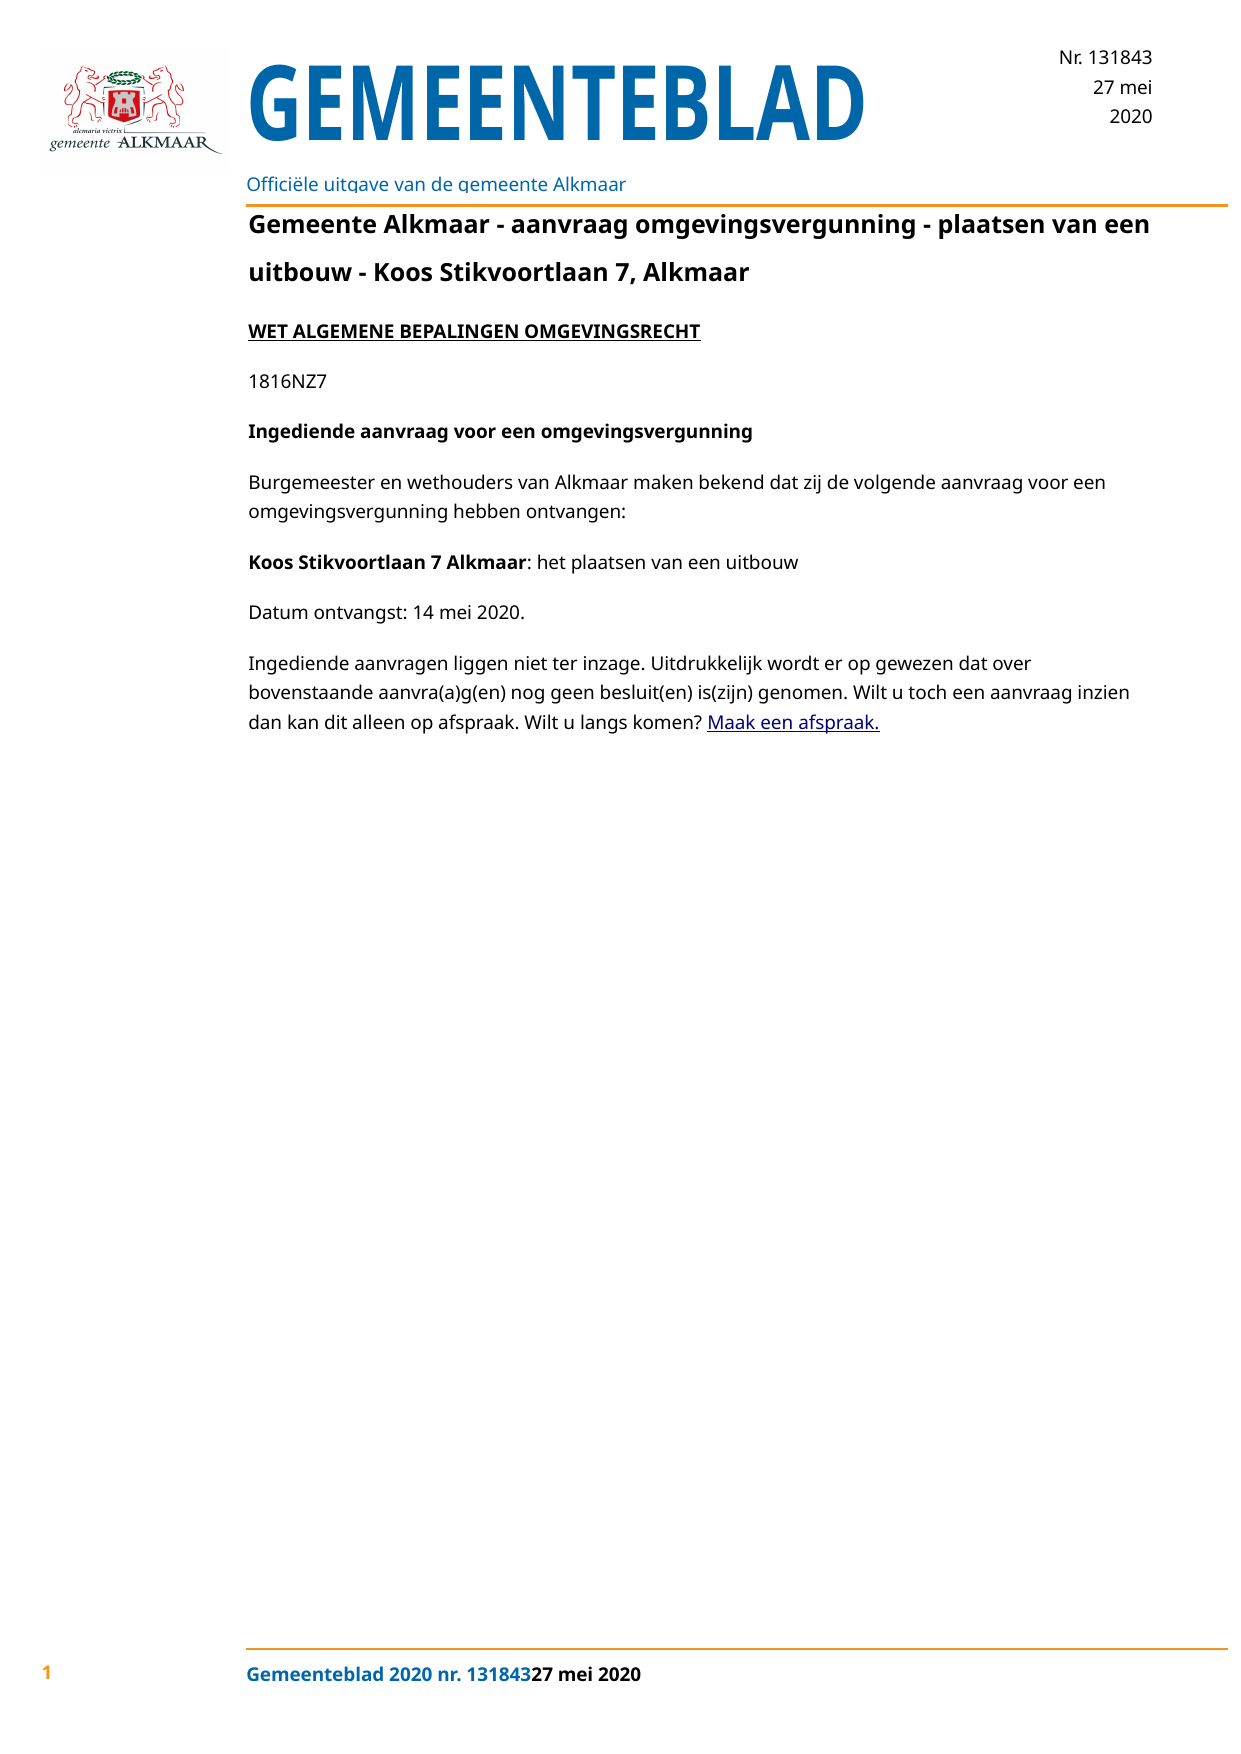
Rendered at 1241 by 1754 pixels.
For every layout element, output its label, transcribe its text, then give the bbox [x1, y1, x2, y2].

text WET ALGEMENE BEPALINGEN OMGEVINGSRECHT [248, 318, 1152, 344]
text Datum ontvangst: 14 mei 2020. [248, 599, 1152, 625]
text 1816NZ7 [248, 368, 1152, 394]
text Gemeente Alkmaar - aanvraag omgevingsvergunning - plaatsen van een uitbouw - Koos Stikvoortlaan 7, Alkmaar [248, 207, 1152, 288]
picture [41, 47, 231, 172]
text Koos Stikvoortlaan 7 Alkmaar: het plaatsen van een uitbouw [248, 549, 1152, 575]
text Ingediende aanvraag voor een omgevingsvergunning [248, 419, 1152, 444]
text Burgemeester en wethouders van Alkmaar maken bekend dat zij de volgende aanvraag voor een omgevingsvergunning hebben ontvangen: [248, 469, 1152, 524]
text Ingediende aanvragen liggen niet ter inzage. Uitdrukkelijk wordt er op gewezen dat over bovenstaande aanvra(a)g(en) nog geen besluit(en) is(zijn) genomen. Wilt u toch een aanvraag inzien dan kan dit alleen op afspraak. Wilt u langs komen? Maak een afspraak. [248, 650, 1152, 735]
